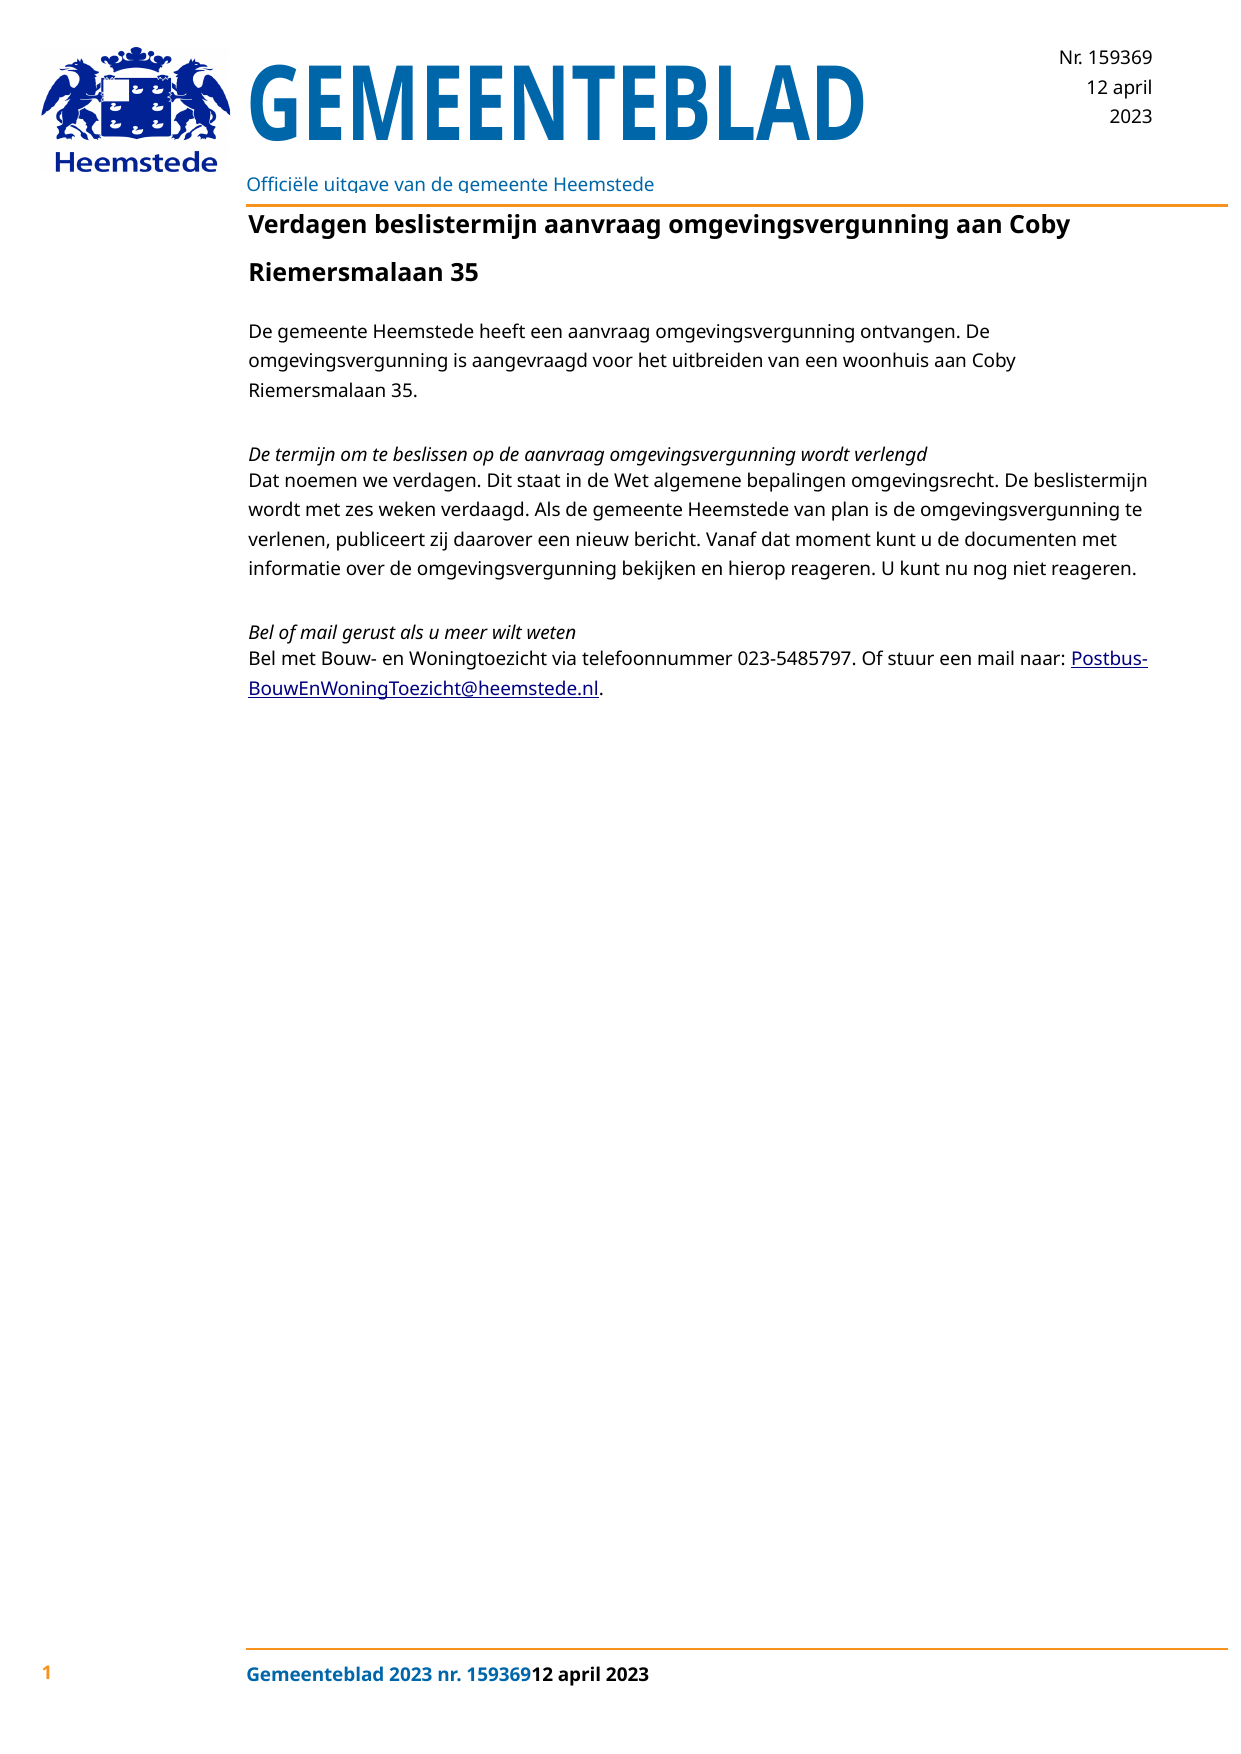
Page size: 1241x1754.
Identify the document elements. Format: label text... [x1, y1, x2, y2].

text Verdagen beslistermijn aanvraag omgevingsvergunning aan Coby Riemersmalaan 35 [248, 207, 1152, 288]
picture [41, 47, 231, 172]
text Bel met Bouw- en Woningtoezicht via telefoonnummer 023-5485797. Of stuur een mail naar: Postbus-BouwEnWoningToezicht@heemstede.nl. [248, 645, 1152, 701]
text De gemeente Heemstede heeft een aanvraag omgevingsvergunning ontvangen. De omgevingsvergunning is aangevraagd voor het uitbreiden van een woonhuis aan Coby Riemersmalaan 35. [248, 318, 1152, 403]
text De termijn om te beslissen op de aanvraag omgevingsvergunning wordt verlengd [248, 441, 1152, 467]
text Dat noemen we verdagen. Dit staat in de Wet algemene bepalingen omgevingsrecht. De beslistermijn wordt met zes weken verdaagd. Als de gemeente Heemstede van plan is de omgevingsvergunning te verlenen, publiceert zij daarover een nieuw bericht. Vanaf dat moment kunt u de documenten met informatie over de omgevingsvergunning bekijken en hierop reageren. U kunt nu nog niet reageren. [248, 467, 1152, 581]
text Bel of mail gerust als u meer wilt weten [248, 619, 1152, 645]
